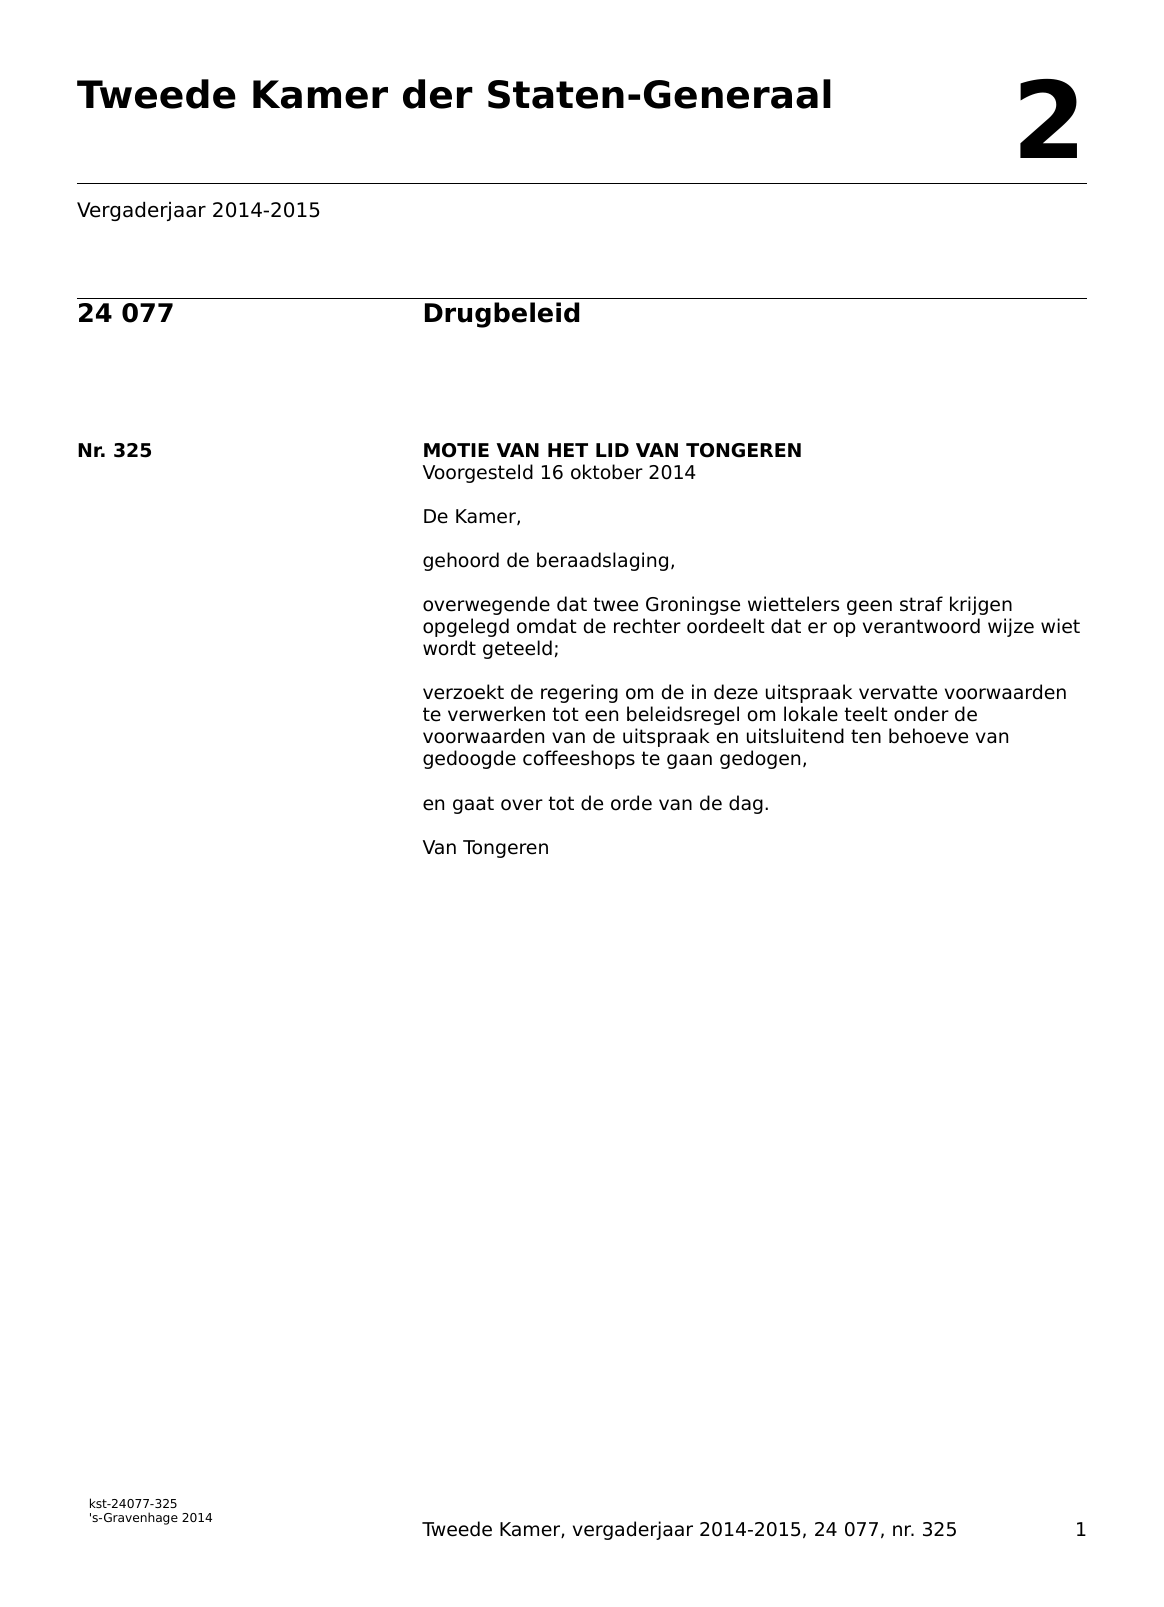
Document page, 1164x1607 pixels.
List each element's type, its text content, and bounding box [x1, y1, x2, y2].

text gehoord de beraadslaging, [422, 550, 1087, 572]
text overwegende dat twee Groningse wiettelers geen straf krijgen opgelegd omdat de rechter oordeelt dat er op verantwoord wijze wiet wordt geteeld; [422, 594, 1087, 660]
text 's-Gravenhage 2014 [88, 1511, 323, 1525]
text kst-24077-325 [88, 1497, 323, 1511]
text verzoekt de regering om de in deze uitspraak vervatte voorwaarden te verwerken tot een beleidsregel om lokale teelt onder de voorwaarden van de uitspraak en uitsluitend ten behoeve van gedoogde coffeeshops te gaan gedogen, [422, 682, 1087, 770]
text Van Tongeren [422, 837, 1087, 858]
text en gaat over tot de orde van de dag. [422, 792, 1087, 814]
text Voorgesteld 16 oktober 2014 [422, 462, 1087, 484]
text De Kamer, [422, 506, 1087, 528]
table_header Tweede Kamer der Staten-Generaal [77, 59, 886, 183]
subtitle Nr. 325 MOTIE VAN HET LID VAN TONGEREN [77, 440, 1087, 462]
table_cell Vergaderjaar 2014-2015 [77, 184, 1087, 298]
subtitle 24 077 Drugbeleid [77, 299, 1087, 329]
table_header 2 [886, 59, 1087, 183]
